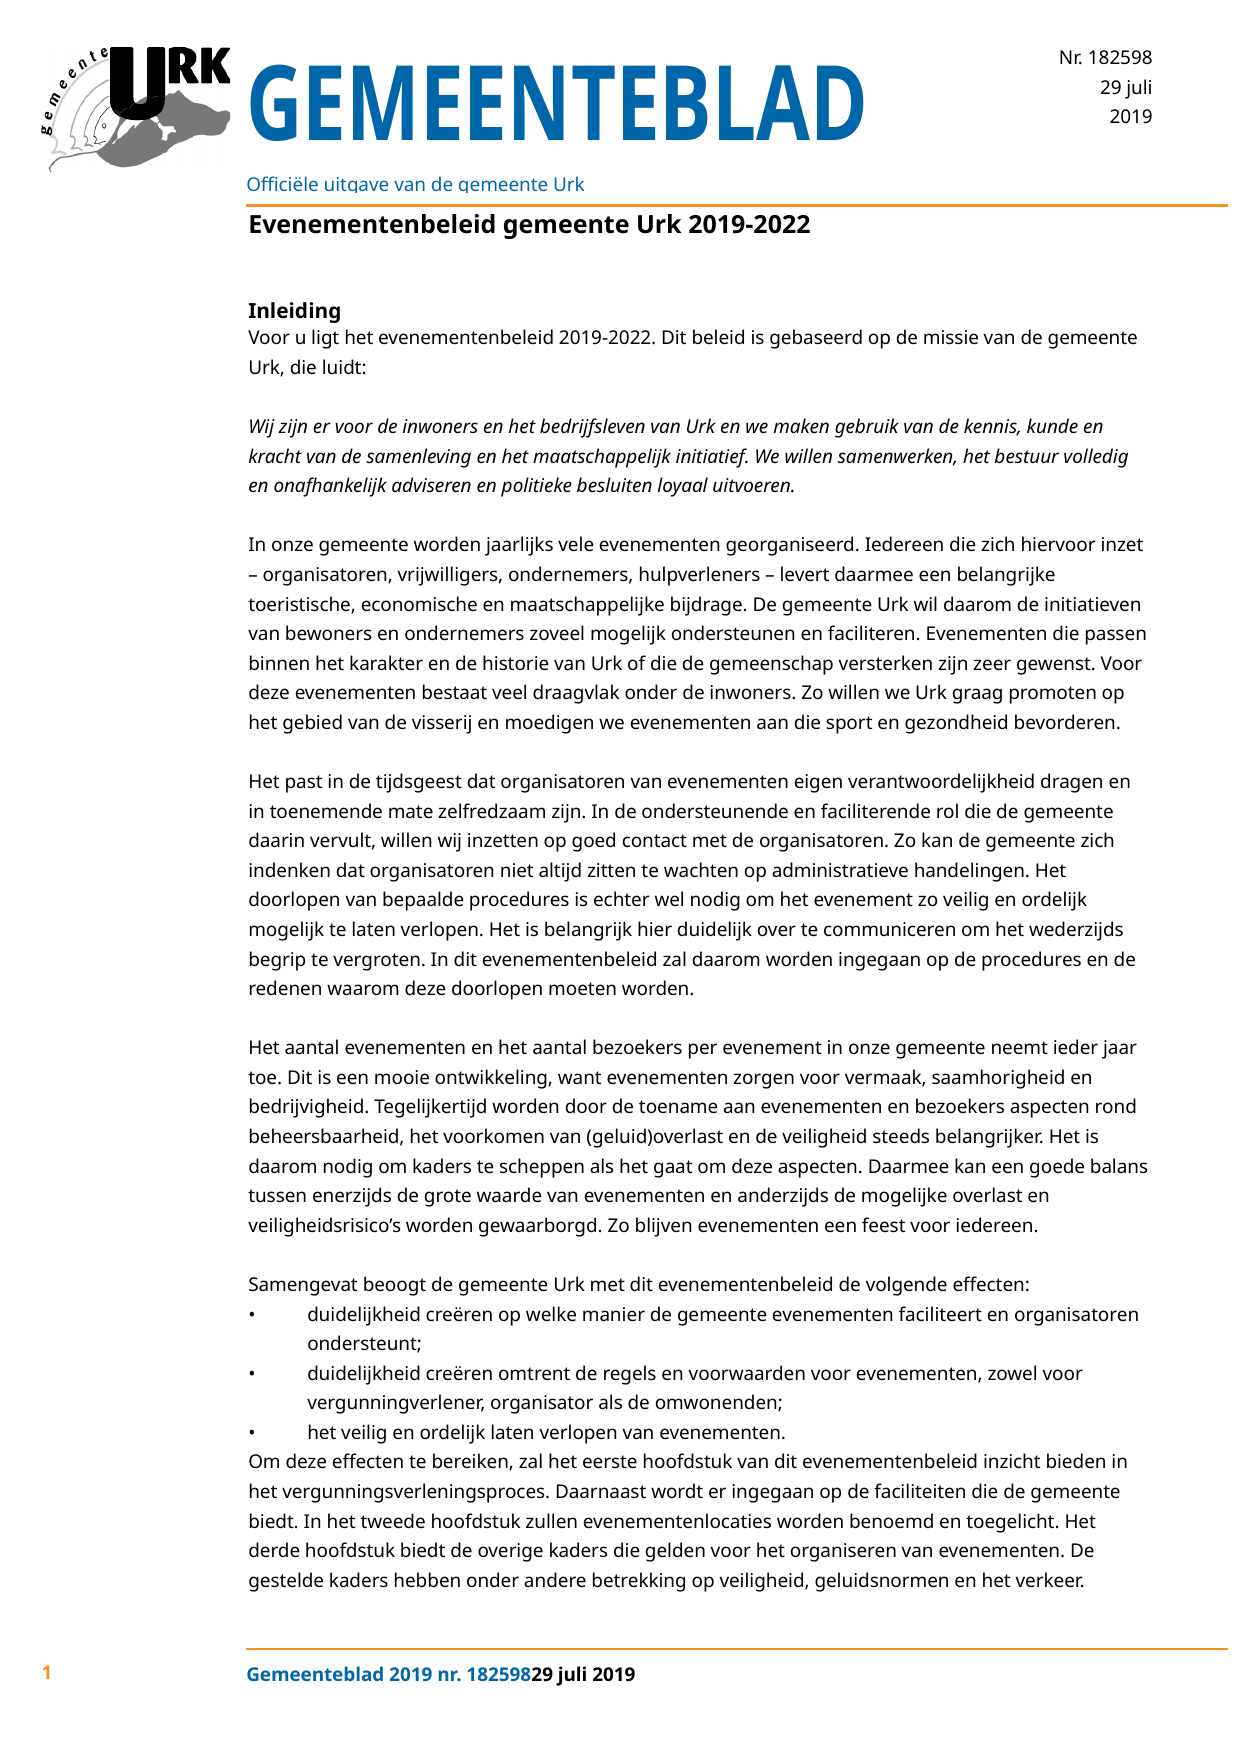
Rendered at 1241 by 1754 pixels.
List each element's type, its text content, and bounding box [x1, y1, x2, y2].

text Het past in de tijdsgeest dat organisatoren van evenementen eigen verantwoordelijkheid dragen en in toenemende mate zelfredzaam zijn. In de ondersteunende en faciliterende rol die de gemeente daarin vervult, willen wij inzetten op goed contact met de organisatoren. Zo kan de gemeente zich indenken dat organisatoren niet altijd zitten te wachten op administratieve handelingen. Het doorlopen van bepaalde procedures is echter wel nodig om het evenement zo veilig en ordelijk mogelijk te laten verlopen. Het is belangrijk hier duidelijk over te communiceren om het wederzijds begrip te vergroten. In dit evenementenbeleid zal daarom worden ingegaan op de procedures en de redenen waarom deze doorlopen moeten worden. [248, 768, 1152, 1001]
text Voor u ligt het evenementenbeleid 2019-2022. Dit beleid is gebaseerd op de missie van de gemeente Urk, die luidt: [248, 324, 1152, 380]
list duidelijkheid creëren omtrent de regels en voorwaarden voor evenementen, zowel voor vergunningverlener, organisator als de omwonenden; [248, 1360, 1152, 1415]
text Samengevat beoogt de gemeente Urk met dit evenementenbeleid de volgende effecten: [248, 1271, 1152, 1297]
text Inleiding [248, 296, 1152, 324]
list het veilig en ordelijk laten verlopen van evenementen. [248, 1419, 1152, 1445]
text Wij zijn er voor de inwoners en het bedrijfsleven van Urk en we maken gebruik van de kennis, kunde en kracht van de samenleving en het maatschappelijk initiatief. We willen samenwerken, het bestuur volledig en onafhankelijk adviseren en politieke besluiten loyaal uitvoeren. [248, 413, 1152, 498]
text In onze gemeente worden jaarlijks vele evenementen georganiseerd. Iedereen die zich hiervoor inzet – organisatoren, vrijwilligers, ondernemers, hulpverleners – levert daarmee een belangrijke toeristische, economische en maatschappelijke bijdrage. De gemeente Urk wil daarom de initiatieven van bewoners en ondernemers zoveel mogelijk ondersteunen en faciliteren. Evenementen die passen binnen het karakter en de historie van Urk of die de gemeenschap versterken zijn zeer gewenst. Voor deze evenementen bestaat veel draagvlak onder de inwoners. Zo willen we Urk graag promoten op het gebied van de visserij en moedigen we evenementen aan die sport en gezondheid bevorderen. [248, 532, 1152, 735]
text Evenementenbeleid gemeente Urk 2019-2022 [248, 207, 1152, 241]
picture [41, 47, 231, 172]
text Om deze effecten te bereiken, zal het eerste hoofdstuk van dit evenementenbeleid inzicht bieden in het vergunningsverleningsproces. Daarnaast wordt er ingegaan op de faciliteiten die de gemeente biedt. In het tweede hoofdstuk zullen evenementenlocaties worden benoemd en toegelicht. Het derde hoofdstuk biedt de overige kaders die gelden voor het organiseren van evenementen. De gestelde kaders hebben onder andere betrekking op veiligheid, geluidsnormen en het verkeer. [248, 1449, 1152, 1593]
list duidelijkheid creëren op welke manier de gemeente evenementen faciliteert en organisatoren ondersteunt; [248, 1301, 1152, 1356]
text Het aantal evenementen en het aantal bezoekers per evenement in onze gemeente neemt ieder jaar toe. Dit is een mooie ontwikkeling, want evenementen zorgen voor vermaak, saamhorigheid en bedrijvigheid. Tegelijkertijd worden door de toename aan evenementen en bezoekers aspecten rond beheersbaarheid, het voorkomen van (geluid)overlast en de veiligheid steeds belangrijker. Het is daarom nodig om kaders te scheppen als het gaat om deze aspecten. Daarmee kan een goede balans tussen enerzijds de grote waarde van evenementen en anderzijds de mogelijke overlast en veiligheidsrisico’s worden gewaarborgd. Zo blijven evenementen een feest voor iedereen. [248, 1034, 1152, 1238]
